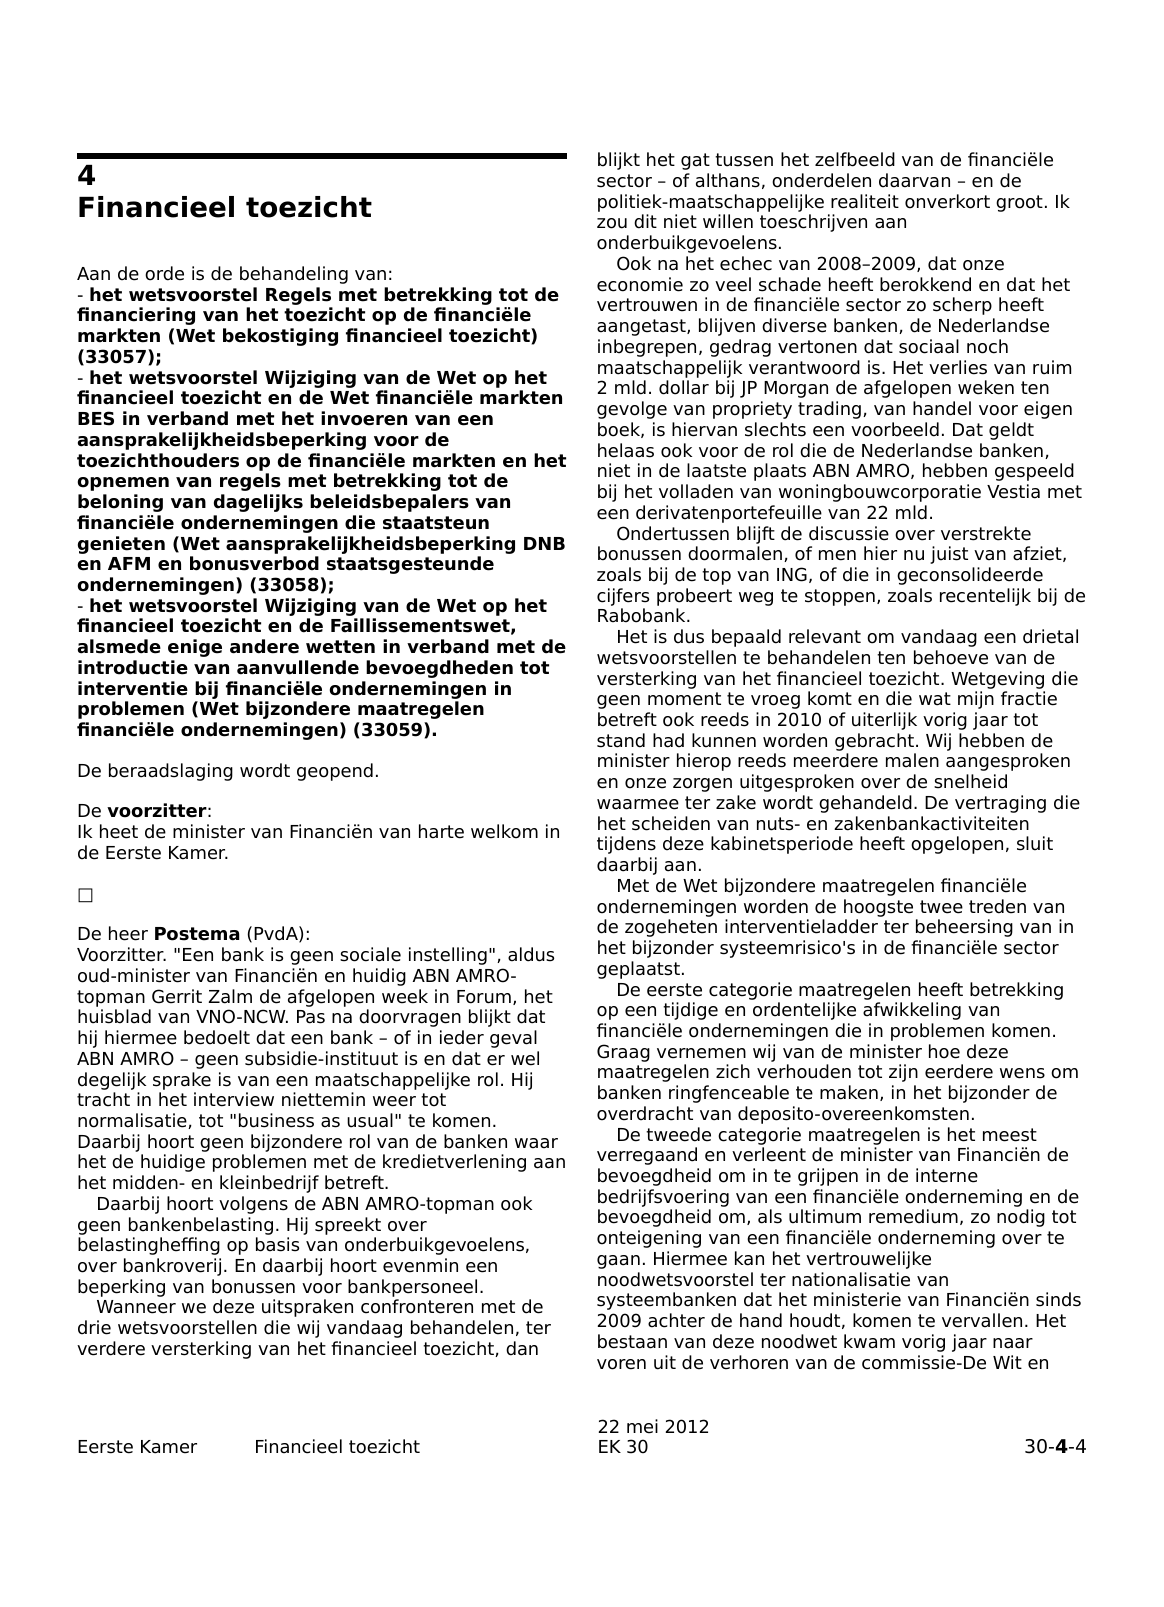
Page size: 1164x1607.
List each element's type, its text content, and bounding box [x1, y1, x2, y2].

text Ik heet de minister van Financiën van harte welkom in de Eerste Kamer. [77, 822, 567, 863]
text De heer Postema (PvdA): [77, 924, 567, 945]
text Het is dus bepaald relevant om vandaag een drietal wetsvoorstellen te behandelen ten behoeve van de versterking van het financieel toezicht. Wetgeving die geen moment te vroeg komt en die wat mijn fractie betreft ook reeds in 2010 of uiterlijk vorig jaar tot stand had kunnen worden gebracht. Wij hebben de minister hierop reeds meerdere malen aangesproken en onze zorgen uitgesproken over de snelheid waarmee ter zake wordt gehandeld. De vertraging die het scheiden van nuts- en zakenbankactiviteiten tijdens deze kabinetsperiode heeft opgelopen, sluit daarbij aan. [596, 627, 1087, 876]
text De voorzitter: [77, 801, 567, 822]
text Daarbij hoort volgens de ABN AMRO-topman ook geen bankenbelasting. Hij spreekt over belastingheffing op basis van onderbuikgevoelens, over bankroverij. En daarbij hoort evenmin een beperking van bonussen voor bankpersoneel. [77, 1194, 567, 1297]
text blijkt het gat tussen het zelfbeeld van de financiële sector – of althans, onderdelen daarvan – en de politiek-maatschappelijke realiteit onverkort groot. Ik zou dit niet willen toeschrijven aan onderbuikgevoelens. [596, 150, 1087, 254]
text - het wetsvoorstel Wijziging van de Wet op het financieel toezicht en de Wet financiële markten BES in verband met het invoeren van een aansprakelijkheidsbeperking voor de toezichthouders op de financiële markten en het opnemen van regels met betrekking tot de beloning van dagelijks beleidsbepalers van financiële ondernemingen die staatsteun genieten (Wet aansprakelijkheidsbeperking DNB en AFM en bonusverbod staatsgesteunde ondernemingen) (33058); [77, 367, 567, 596]
text Met de Wet bijzondere maatregelen financiële ondernemingen worden de hoogste twee treden van de zogeheten interventieladder ter beheersing van in het bijzonder systeemrisico's in de financiële sector geplaatst. [596, 876, 1087, 979]
title 4 Financieel toezicht [77, 159, 567, 224]
text Wanneer we deze uitspraken confronteren met de drie wetsvoorstellen die wij vandaag behandelen, ter verdere versterking van het financieel toezicht, dan [77, 1297, 567, 1359]
text De eerste categorie maatregelen heeft betrekking op een tijdige en ordentelijke afwikkeling van financiële ondernemingen die in problemen komen. Graag vernemen wij van de minister hoe deze maatregelen zich verhouden tot zijn eerdere wens om banken ringfenceable te maken, in het bijzonder de overdracht van deposito-overeenkomsten. [596, 979, 1087, 1124]
text Ondertussen blijft de discussie over verstrekte bonussen doormalen, of men hier nu juist van afziet, zoals bij de top van ING, of die in geconsolideerde cijfers probeert weg te stoppen, zoals recentelijk bij de Rabobank. [596, 523, 1087, 627]
text De tweede categorie maatregelen is het meest verregaand en verleent de minister van Financiën de bevoegdheid om in te grijpen in de interne bedrijfsvoering van een financiële onderneming en de bevoegdheid om, als ultimum remedium, zo nodig tot onteigening van een financiële onderneming over te gaan. Hiermee kan het vertrouwelijke noodwetsvoorstel ter nationalisatie van systeembanken dat het ministerie van Financiën sinds 2009 achter de hand houdt, komen te vervallen. Het bestaan van deze noodwet kwam vorig jaar naar voren uit de verhoren van de commissie-De Wit en [596, 1124, 1087, 1373]
text Aan de orde is de behandeling van: [77, 264, 567, 284]
text De beraadslaging wordt geopend. [77, 761, 567, 781]
text - het wetsvoorstel Regels met betrekking tot de financiering van het toezicht op de financiële markten (Wet bekostiging financieel toezicht) (33057); [77, 284, 567, 367]
text □ [77, 883, 567, 904]
text Voorzitter. "Een bank is geen sociale instelling", aldus oud-minister van Financiën en huidig ABN AMRO-topman Gerrit Zalm de afgelopen week in Forum, het huisblad van VNO-NCW. Pas na doorvragen blijkt dat hij hiermee bedoelt dat een bank – of in ieder geval ABN AMRO – geen subsidie-instituut is en dat er wel degelijk sprake is van een maatschappelijke rol. Hij tracht in het interview niettemin weer tot normalisatie, tot "business as usual" te komen. Daarbij hoort geen bijzondere rol van de banken waar het de huidige problemen met de kredietverlening aan het midden- en kleinbedrijf betreft. [77, 945, 567, 1194]
text Ook na het echec van 2008–2009, dat onze economie zo veel schade heeft berokkend en dat het vertrouwen in de financiële sector zo scherp heeft aangetast, blijven diverse banken, de Nederlandse inbegrepen, gedrag vertonen dat sociaal noch maatschappelijk verantwoord is. Het verlies van ruim 2 mld. dollar bij JP Morgan de afgelopen weken ten gevolge van propriety trading, van handel voor eigen boek, is hiervan slechts een voorbeeld. Dat geldt helaas ook voor de rol die de Nederlandse banken, niet in de laatste plaats ABN AMRO, hebben gespeeld bij het volladen van woningbouwcorporatie Vestia met een derivatenportefeuille van 22 mld. [596, 254, 1087, 523]
text - het wetsvoorstel Wijziging van de Wet op het financieel toezicht en de Faillissementswet, alsmede enige andere wetten in verband met de introductie van aanvullende bevoegdheden tot interventie bij financiële ondernemingen in problemen (Wet bijzondere maatregelen financiële ondernemingen) (33059). [77, 596, 567, 741]
